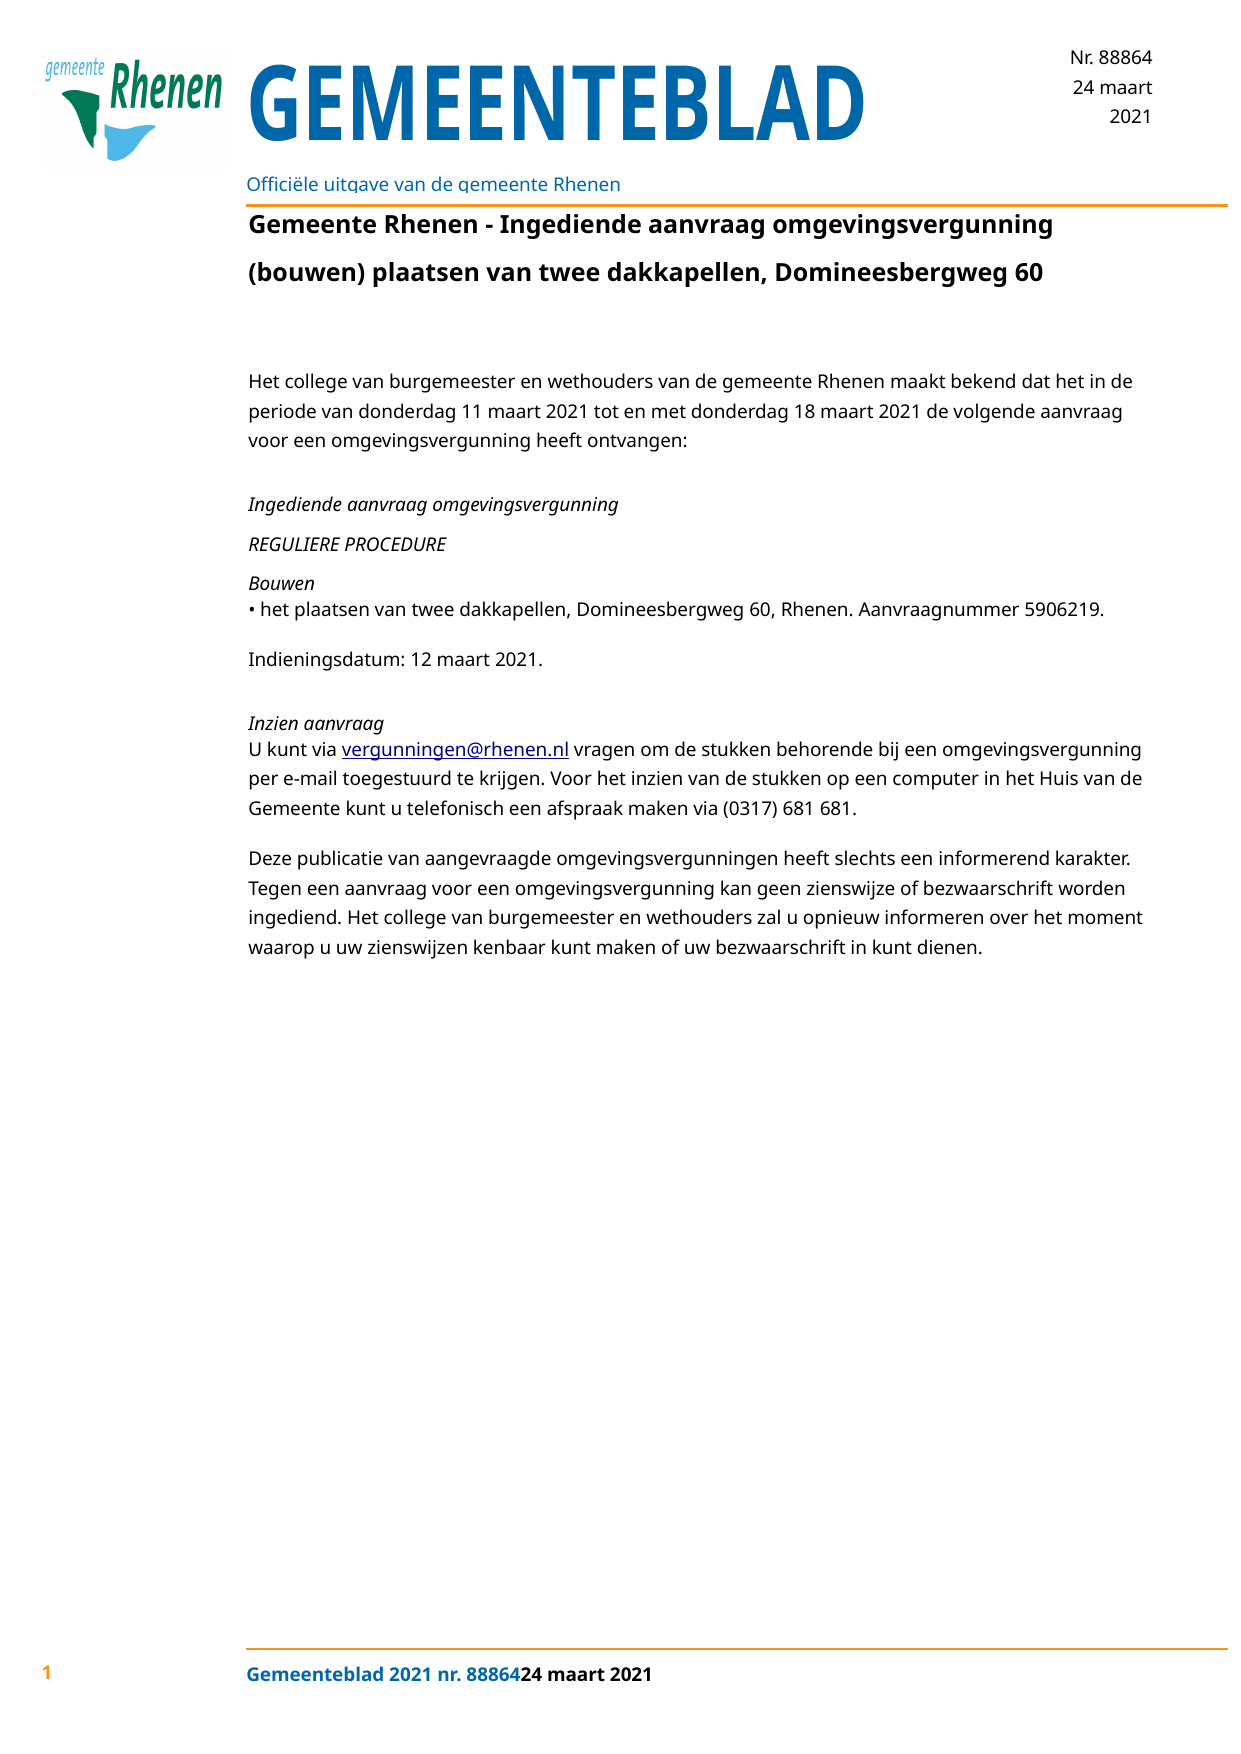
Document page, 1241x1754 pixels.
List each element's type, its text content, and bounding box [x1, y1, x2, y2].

text • het plaatsen van twee dakkapellen, Domineesbergweg 60, Rhenen. Aanvraagnummer 5906219. [248, 596, 1152, 621]
text Ingediende aanvraag omgevingsvergunning [248, 491, 1152, 517]
text U kunt via vergunningen@rhenen.nl vragen om de stukken behorende bij een omgevingsvergunning per e-mail toegestuurd te krijgen. Voor het inzien van de stukken op een computer in het Huis van de Gemeente kunt u telefonisch een afspraak maken via (0317) 681 681. [248, 736, 1152, 821]
text Inzien aanvraag [248, 710, 1152, 736]
text Het college van burgemeester en wethouders van de gemeente Rhenen maakt bekend dat het in de periode van donderdag 11 maart 2021 tot en met donderdag 18 maart 2021 de volgende aanvraag voor een omgevingsvergunning heeft ontvangen: [248, 368, 1152, 453]
text Bouwen [248, 570, 1152, 596]
text Gemeente Rhenen - Ingediende aanvraag omgevingsvergunning (bouwen) plaatsen van twee dakkapellen, Domineesbergweg 60 [248, 207, 1152, 288]
text Deze publicatie van aangevraagde omgevingsvergunningen heeft slechts een informerend karakter. Tegen een aanvraag voor een omgevingsvergunning kan geen zienswijze of bezwaarschrift worden ingediend. Het college van burgemeester en wethouders zal u opnieuw informeren over het moment waarop u uw zienswijzen kenbaar kunt maken of uw bezwaarschrift in kunt dienen. [248, 845, 1152, 960]
picture [41, 47, 231, 172]
text Indieningsdatum: 12 maart 2021. [248, 646, 1152, 672]
text REGULIERE PROCEDURE [248, 531, 1152, 556]
